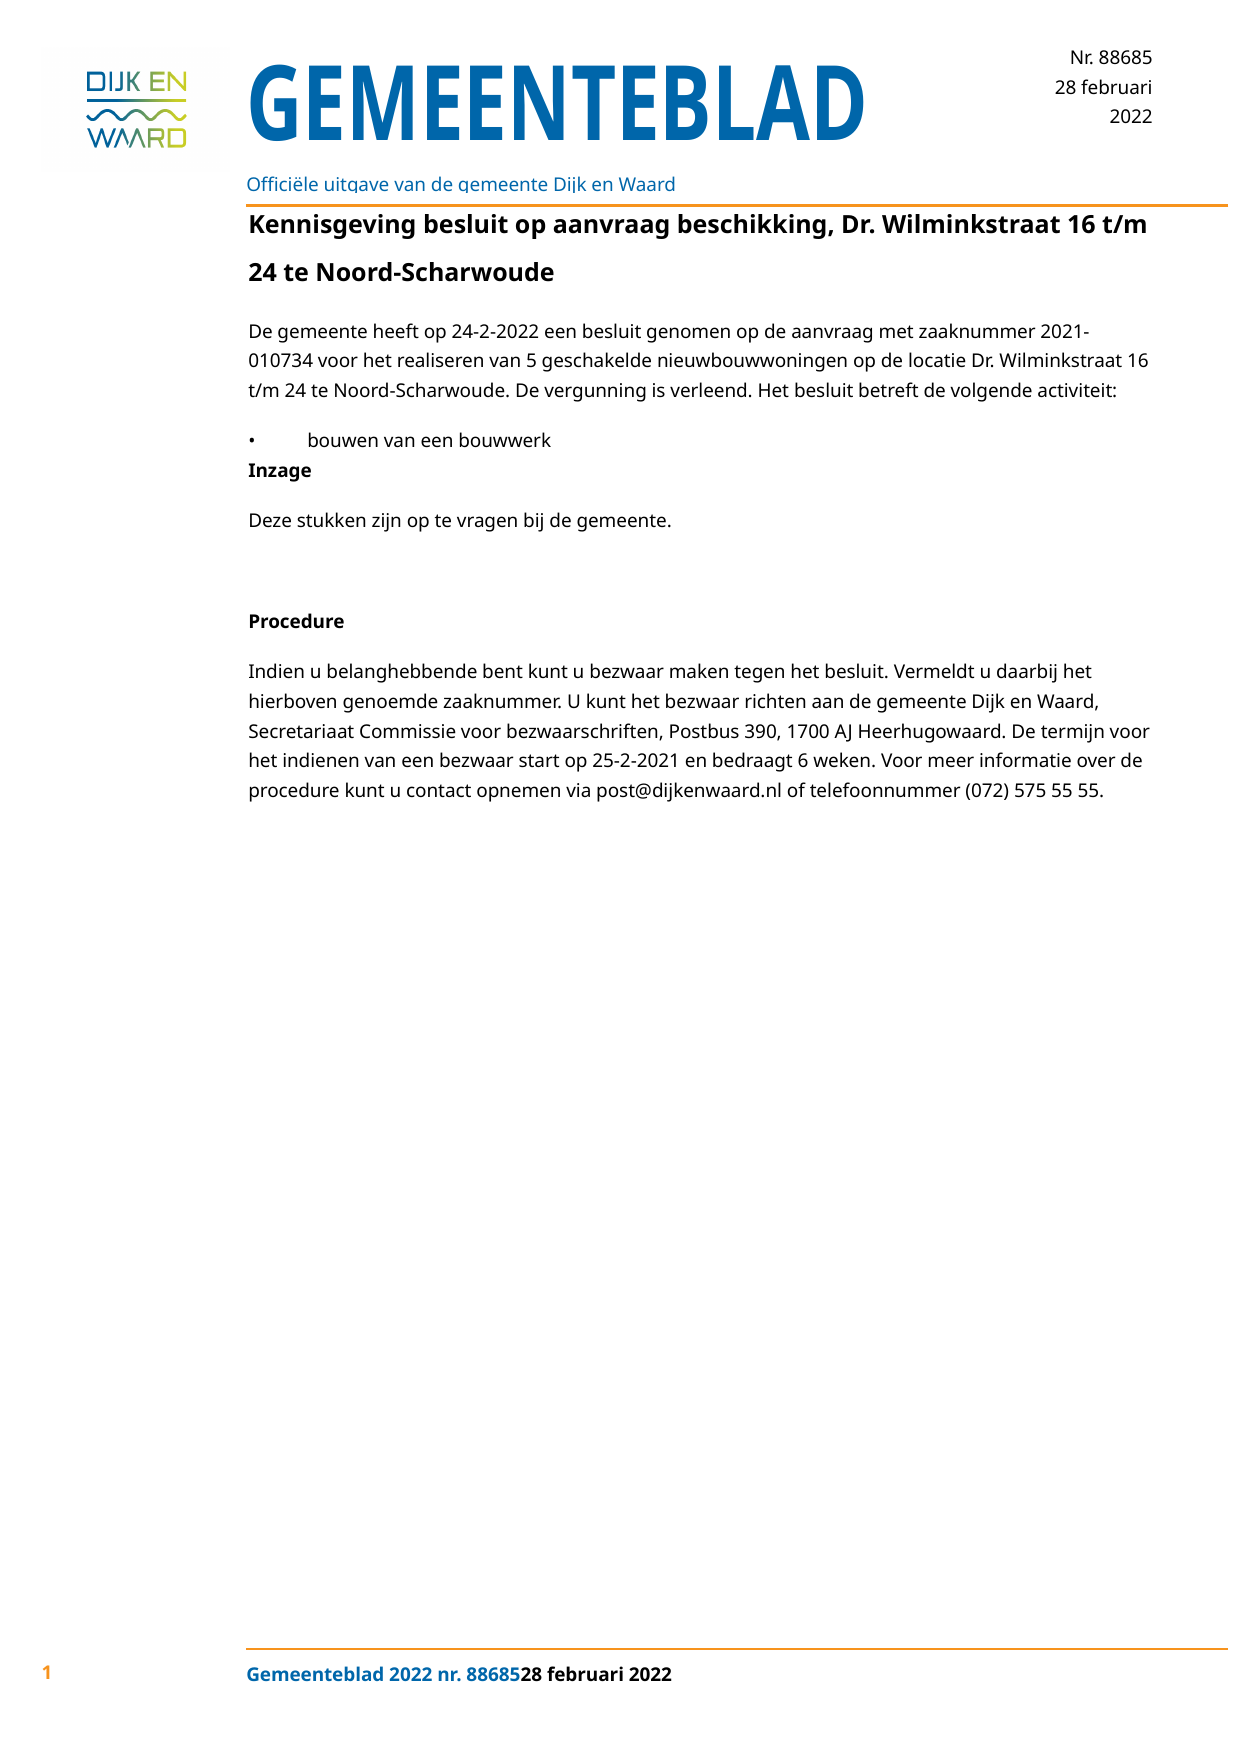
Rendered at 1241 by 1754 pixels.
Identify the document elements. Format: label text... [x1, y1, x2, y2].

list bouwen van een bouwwerk [248, 427, 1152, 453]
text Indien u belanghebbende bent kunt u bezwaar maken tegen het besluit. Vermeldt u daarbij het hierboven genoemde zaaknummer. U kunt het bezwaar richten aan de gemeente Dijk en Waard, Secretariaat Commissie voor bezwaarschriften, Postbus 390, 1700 AJ Heerhugowaard. De termijn voor het indienen van een bezwaar start op 25-2-2021 en bedraagt 6 weken. Voor meer informatie over de procedure kunt u contact opnemen via post@dijkenwaard.nl of telefoonnummer (072) 575 55 55. [248, 659, 1152, 803]
text Kennisgeving besluit op aanvraag beschikking, Dr. Wilminkstraat 16 t/m 24 te Noord-Scharwoude [248, 207, 1152, 288]
text Procedure [248, 608, 1152, 634]
picture [41, 47, 231, 172]
text De gemeente heeft op 24-2-2022 een besluit genomen op de aanvraag met zaaknummer 2021-010734 voor het realiseren van 5 geschakelde nieuwbouwwoningen op de locatie Dr. Wilminkstraat 16 t/m 24 te Noord-Scharwoude. De vergunning is verleend. Het besluit betreft de volgende activiteit: [248, 318, 1152, 403]
text Deze stukken zijn op te vragen bij de gemeente. [248, 507, 1152, 533]
text Inzage [248, 457, 1152, 483]
